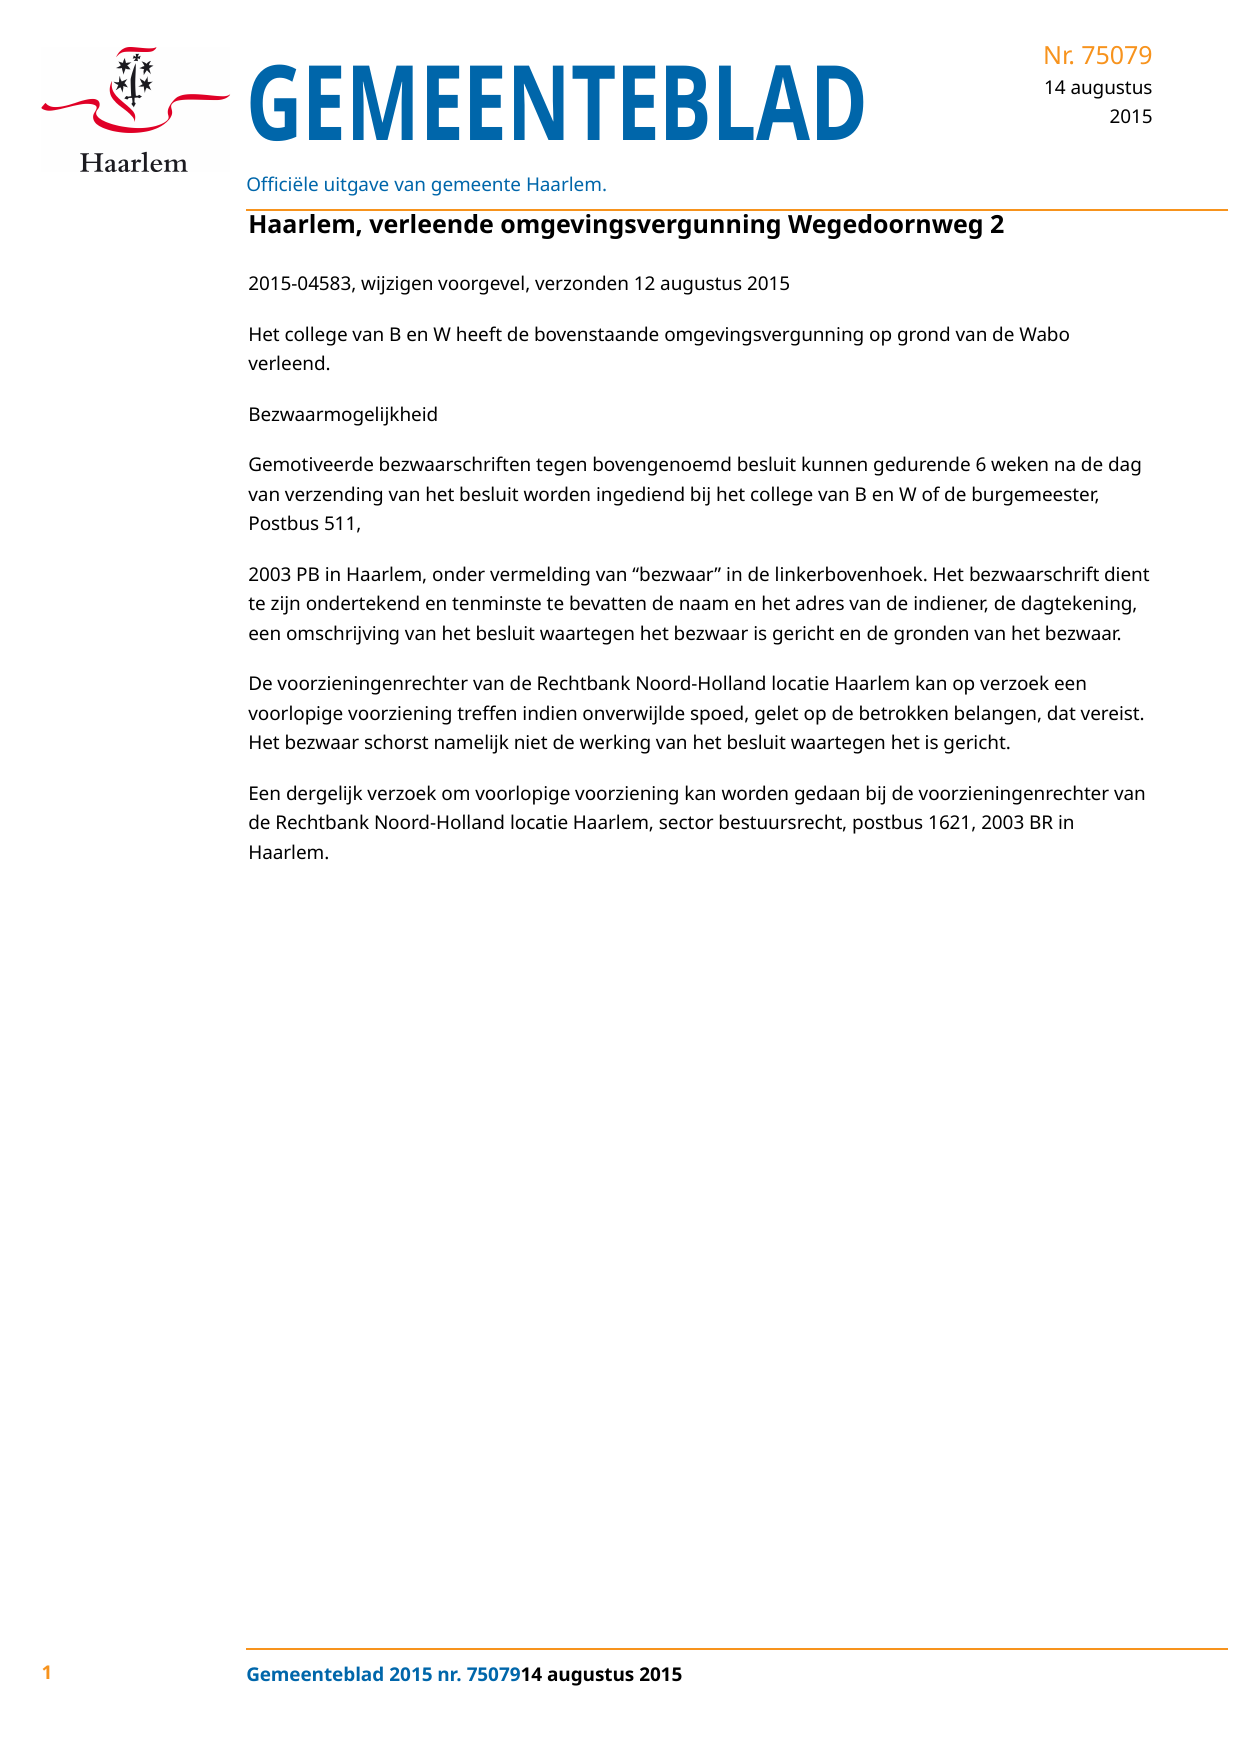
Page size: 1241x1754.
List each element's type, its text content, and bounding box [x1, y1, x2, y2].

text Gemotiveerde bezwaarschriften tegen bovengenoemd besluit kunnen gedurende 6 weken na de dag van verzending van het besluit worden ingediend bij het college van B en W of de burgemeester, Postbus 511, [248, 451, 1152, 536]
text Een dergelijk verzoek om voorlopige voorziening kan worden gedaan bij de voorzieningenrechter van de Rechtbank Noord-Holland locatie Haarlem, sector bestuursrecht, postbus 1621, 2003 BR in Haarlem. [248, 780, 1152, 865]
text 2015-04583, wijzigen voorgevel, verzonden 12 augustus 2015 [248, 270, 1152, 296]
picture [41, 47, 231, 172]
text 2003 PB in Haarlem, onder vermelding van “bezwaar” in de linkerbovenhoek. Het bezwaarschrift dient te zijn ondertekend en tenminste te bevatten de naam en het adres van de indiener, de dagtekening, een omschrijving van het besluit waartegen het bezwaar is gericht en de gronden van het bezwaar. [248, 561, 1152, 646]
text De voorzieningenrechter van de Rechtbank Noord-Holland locatie Haarlem kan op verzoek een voorlopige voorziening treffen indien onverwijlde spoed, gelet op de betrokken belangen, dat vereist. Het bezwaar schorst namelijk niet de werking van het besluit waartegen het is gericht. [248, 670, 1152, 755]
text Het college van B en W heeft de bovenstaande omgevingsvergunning op grond van de Wabo verleend. [248, 321, 1152, 376]
text Bezwaarmogelijkheid [248, 401, 1152, 426]
text Haarlem, verleende omgevingsvergunning Wegedoornweg 2 [248, 211, 1152, 241]
